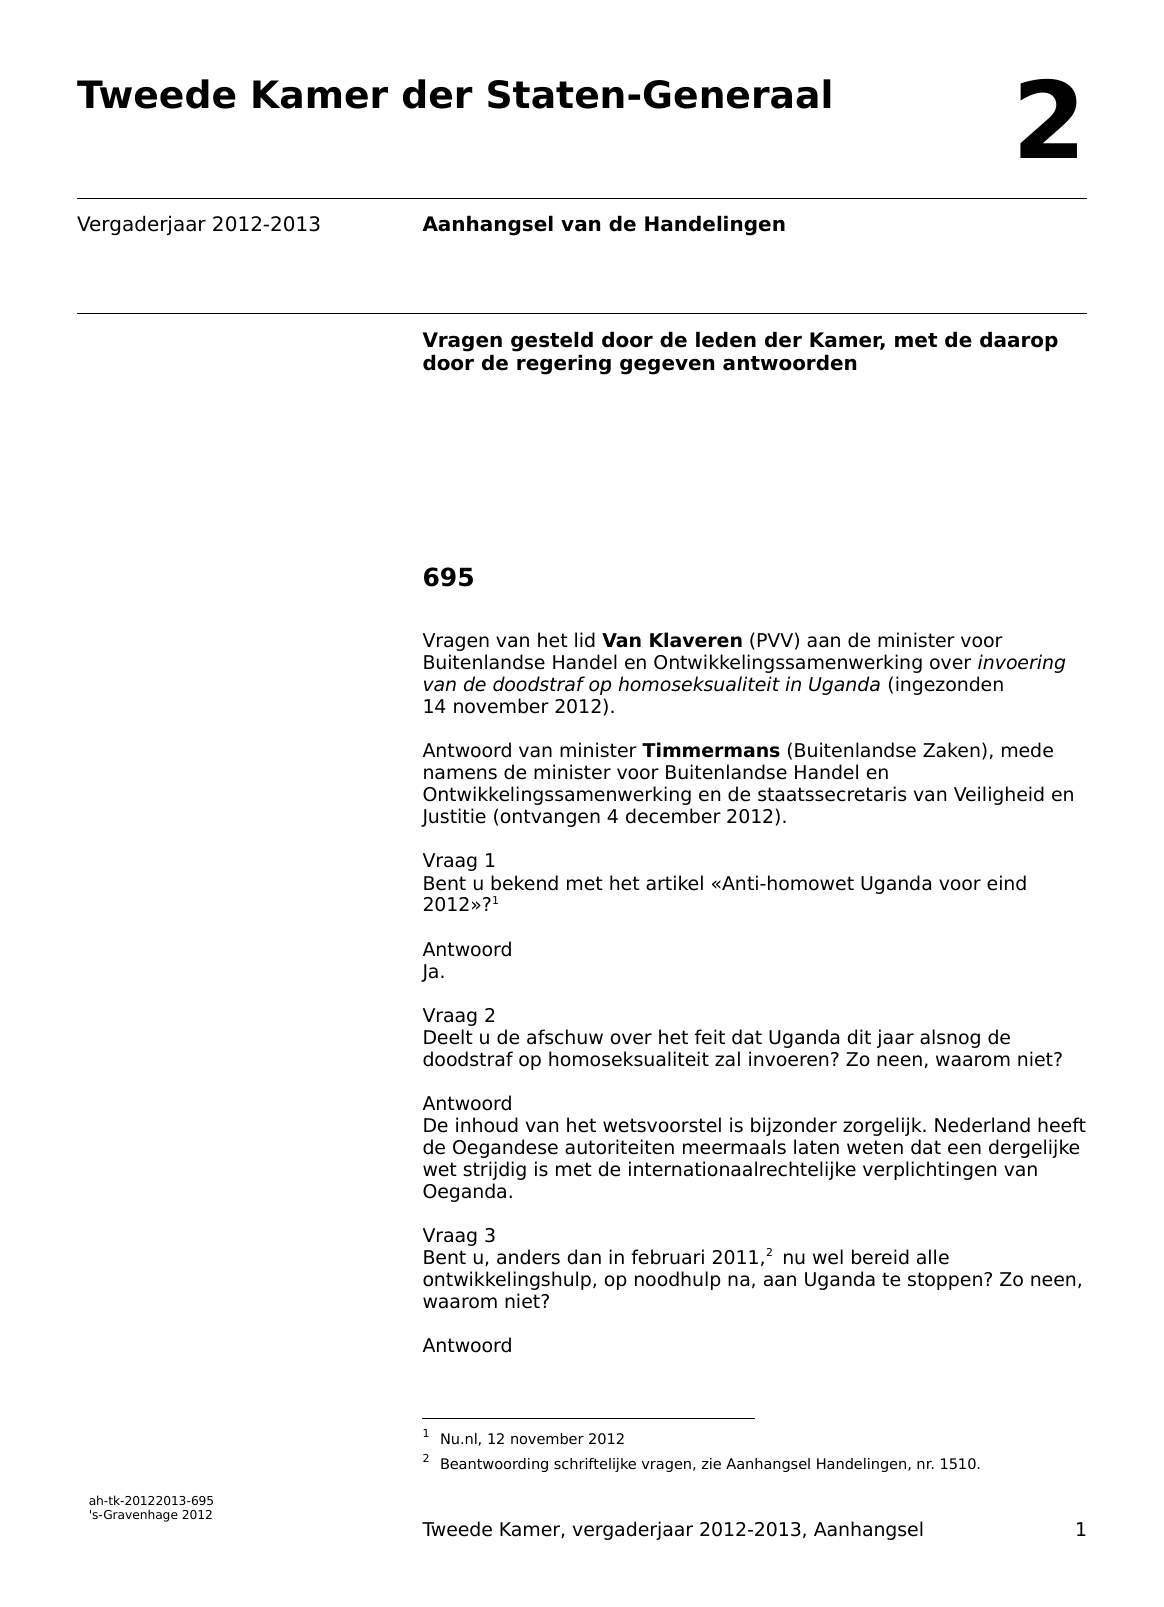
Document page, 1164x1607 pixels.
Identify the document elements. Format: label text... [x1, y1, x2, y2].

table_cell Vragen gesteld door de leden der Kamer, met de daarop door de regering gegeven antwoorden [422, 314, 1087, 375]
text ah-tk-20122013-695 [88, 1494, 323, 1508]
text Antwoord van minister Timmermans (Buitenlandse Zaken), mede namens de minister voor Buitenlandse Handel en Ontwikkelingssamenwerking en de staatssecretaris van Veiligheid en Justitie (ontvangen 4 december 2012). [422, 740, 1087, 828]
table_header 2 [886, 59, 1087, 198]
text Ja. [422, 961, 1087, 982]
table_cell [77, 314, 422, 375]
text Antwoord [422, 938, 1087, 961]
text Vraag 2 [422, 1005, 1087, 1027]
text De inhoud van het wetsvoorstel is bijzonder zorgelijk. Nederland heeft de Oegandese autoriteiten meermaals laten weten dat een dergelijke wet strijdig is met de internationaalrechtelijke verplichtingen van Oeganda. [422, 1115, 1087, 1203]
text Vragen van het lid Van Klaveren (PVV) aan de minister voor Buitenlandse Handel en Ontwikkelingssamenwerking over invoering van de doodstraf op homoseksualiteit in Uganda (ingezonden 14 november 2012). [422, 630, 1087, 718]
text 's-Gravenhage 2012 [88, 1508, 323, 1522]
table_header Tweede Kamer der Staten-Generaal [77, 59, 886, 198]
text Nu.nl, 12 november 2012 [422, 1427, 1087, 1449]
text 695 [422, 563, 1087, 592]
table_cell Aanhangsel van de Handelingen [422, 199, 1087, 313]
text Bent u bekend met het artikel «Anti-homowet Uganda voor eind 2012»? [422, 872, 1087, 916]
text Antwoord [422, 1093, 1087, 1115]
table_cell Vergaderjaar 2012-2013 [77, 199, 422, 313]
text Vraag 1 [422, 850, 1087, 872]
text Deelt u de afschuw over het feit dat Uganda dit jaar alsnog de doodstraf op homoseksualiteit zal invoeren? Zo neen, waarom niet? [422, 1027, 1087, 1071]
text Vraag 3 [422, 1225, 1087, 1247]
text Antwoord [422, 1335, 1087, 1357]
text Beantwoording schriftelijke vragen, zie Aanhangsel Handelingen, nr. 1510. [422, 1452, 1087, 1474]
text Bent u, anders dan in februari 2011, nu wel bereid alle ontwikkelingshulp, op noodhulp na, aan Uganda te stoppen? Zo neen, waarom niet? [422, 1247, 1087, 1313]
